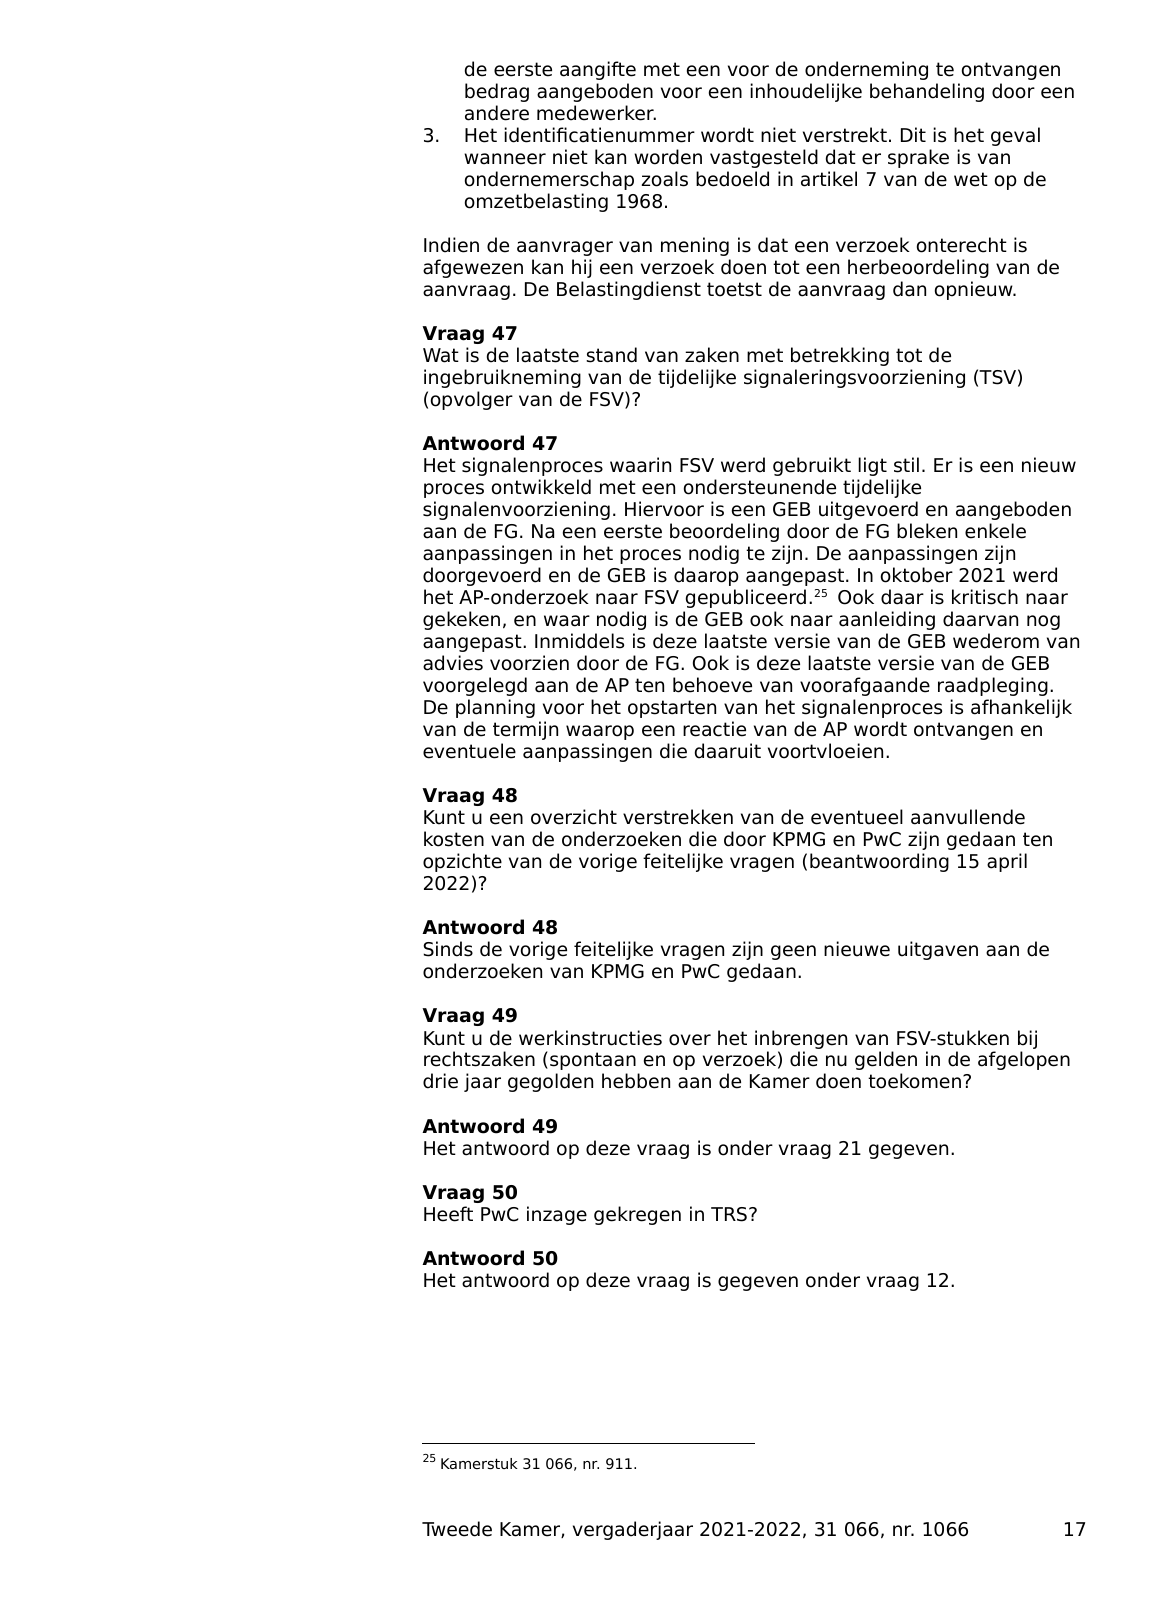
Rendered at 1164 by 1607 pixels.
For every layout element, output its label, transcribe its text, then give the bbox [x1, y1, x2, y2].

text Het signalenproces waarin FSV werd gebruikt ligt stil. Er is een nieuw proces ontwikkeld met een ondersteunende tijdelijke signalenvoorziening. Hiervoor is een GEB uitgevoerd en aangeboden aan de FG. Na een eerste beoordeling door de FG bleken enkele aanpassingen in het proces nodig te zijn. De aanpassingen zijn doorgevoerd en de GEB is daarop aangepast. In oktober 2021 werd het AP-onderzoek naar FSV gepubliceerd. Ook daar is kritisch naar gekeken, en waar nodig is de GEB ook naar aanleiding daarvan nog aangepast. Inmiddels is deze laatste versie van de GEB wederom van advies voorzien door de FG. Ook is deze laatste versie van de GEB voorgelegd aan de AP ten behoeve van voorafgaande raadpleging. De planning voor het opstarten van het signalenproces is afhankelijk van de termijn waarop een reactie van de AP wordt ontvangen en eventuele aanpassingen die daaruit voortvloeien. [422, 455, 1087, 763]
subtitle Vraag 48 [422, 785, 1087, 807]
subtitle Antwoord 50 [422, 1248, 1087, 1270]
subtitle Vraag 50 [422, 1182, 1087, 1204]
text Kunt u de werkinstructies over het inbrengen van FSV-stukken bij rechtszaken (spontaan en op verzoek) die nu gelden in de afgelopen drie jaar gegolden hebben aan de Kamer doen toekomen? [422, 1027, 1087, 1093]
text Heeft PwC inzage gekregen in TRS? [422, 1204, 1087, 1226]
text Sinds de vorige feitelijke vragen zijn geen nieuwe uitgaven aan de onderzoeken van KPMG en PwC gedaan. [422, 939, 1087, 983]
text de eerste aangifte met een voor de onderneming te ontvangen bedrag aangeboden voor een inhoudelijke behandeling door een andere medewerker. [422, 59, 1087, 125]
subtitle Vraag 47 [422, 323, 1087, 345]
text Het antwoord op deze vraag is onder vraag 21 gegeven. [422, 1137, 1087, 1159]
subtitle Antwoord 47 [422, 433, 1087, 455]
subtitle Antwoord 48 [422, 917, 1087, 939]
text Kamerstuk 31 066, nr. 911. [422, 1452, 1087, 1474]
text Kunt u een overzicht verstrekken van de eventueel aanvullende kosten van de onderzoeken die door KPMG en PwC zijn gedaan ten opzichte van de vorige feitelijke vragen (beantwoording 15 april 2022)? [422, 807, 1087, 895]
text Wat is de laatste stand van zaken met betrekking tot de ingebruikneming van de tijdelijke signaleringsvoorziening (TSV) (opvolger van de FSV)? [422, 345, 1087, 411]
text Indien de aanvrager van mening is dat een verzoek onterecht is afgewezen kan hij een verzoek doen tot een herbeoordeling van de aanvraag. De Belastingdienst toetst de aanvraag dan opnieuw. [422, 235, 1087, 301]
text Het antwoord op deze vraag is gegeven onder vraag 12. [422, 1270, 1087, 1292]
text 3. Het identificatienummer wordt niet verstrekt. Dit is het geval wanneer niet kan worden vastgesteld dat er sprake is van ondernemerschap zoals bedoeld in artikel 7 van de wet op de omzetbelasting 1968. [422, 125, 1087, 213]
subtitle Vraag 49 [422, 1005, 1087, 1027]
subtitle Antwoord 49 [422, 1116, 1087, 1137]
